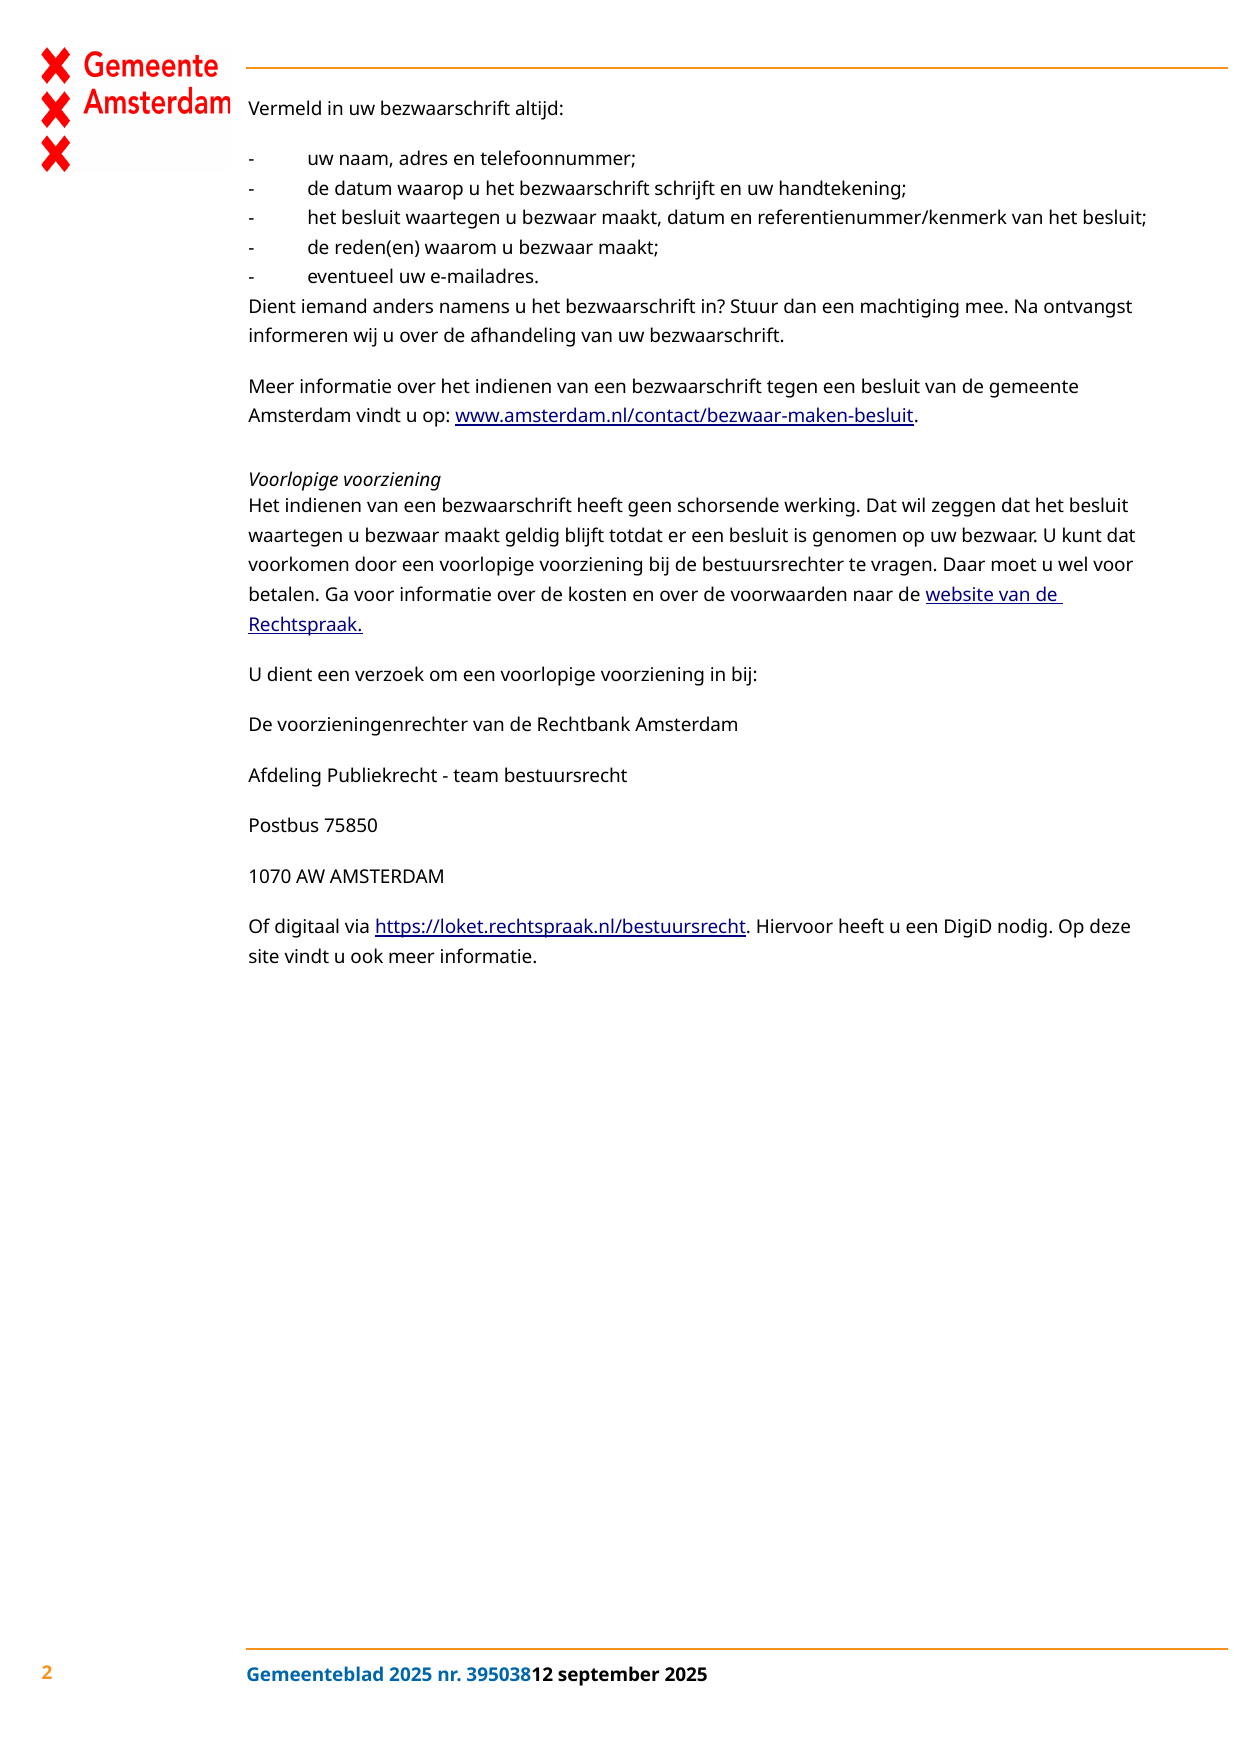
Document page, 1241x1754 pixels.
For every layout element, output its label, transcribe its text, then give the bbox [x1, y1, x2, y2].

text Voorlopige voorziening [248, 467, 1152, 492]
list het besluit waartegen u bezwaar maakt, datum en referentienummer/kenmerk van het besluit; [248, 204, 1152, 230]
picture [41, 47, 231, 172]
text Afdeling Publiekrecht - team bestuursrecht [248, 762, 1152, 788]
text De voorzieningenrechter van de Rechtbank Amsterdam [248, 712, 1152, 737]
text Het indienen van een bezwaarschrift heeft geen schorsende werking. Dat wil zeggen dat het besluit waartegen u bezwaar maakt geldig blijft totdat er een besluit is genomen op uw bezwaar. U kunt dat voorkomen door een voorlopige voorziening bij de bestuursrechter te vragen. Daar moet u wel voor betalen. Ga voor informatie over de kosten en over de voorwaarden naar de website van de Rechtspraak. [248, 492, 1152, 636]
list uw naam, adres en telefoonnummer; [248, 145, 1152, 171]
text Dient iemand anders namens u het bezwaarschrift in? Stuur dan een machtiging mee. Na ontvangst informeren wij u over de afhandeling van uw bezwaarschrift. [248, 293, 1152, 348]
list de reden(en) waarom u bezwaar maakt; [248, 234, 1152, 260]
text Postbus 75850 [248, 812, 1152, 838]
text Vermeld in uw bezwaarschrift altijd: [248, 95, 1152, 121]
list de datum waarop u het bezwaarschrift schrijft en uw handtekening; [248, 175, 1152, 201]
text 1070 AW AMSTERDAM [248, 863, 1152, 888]
text Of digitaal via https://loket.rechtspraak.nl/bestuursrecht. Hiervoor heeft u een DigiD nodig. Op deze site vindt u ook meer informatie. [248, 913, 1152, 968]
text U dient een verzoek om een voorlopige voorziening in bij: [248, 661, 1152, 687]
text Meer informatie over het indienen van een bezwaarschrift tegen een besluit van de gemeente Amsterdam vindt u op: www.amsterdam.nl/contact/bezwaar-maken-besluit. [248, 373, 1152, 428]
list eventueel uw e-mailadres. [248, 263, 1152, 289]
